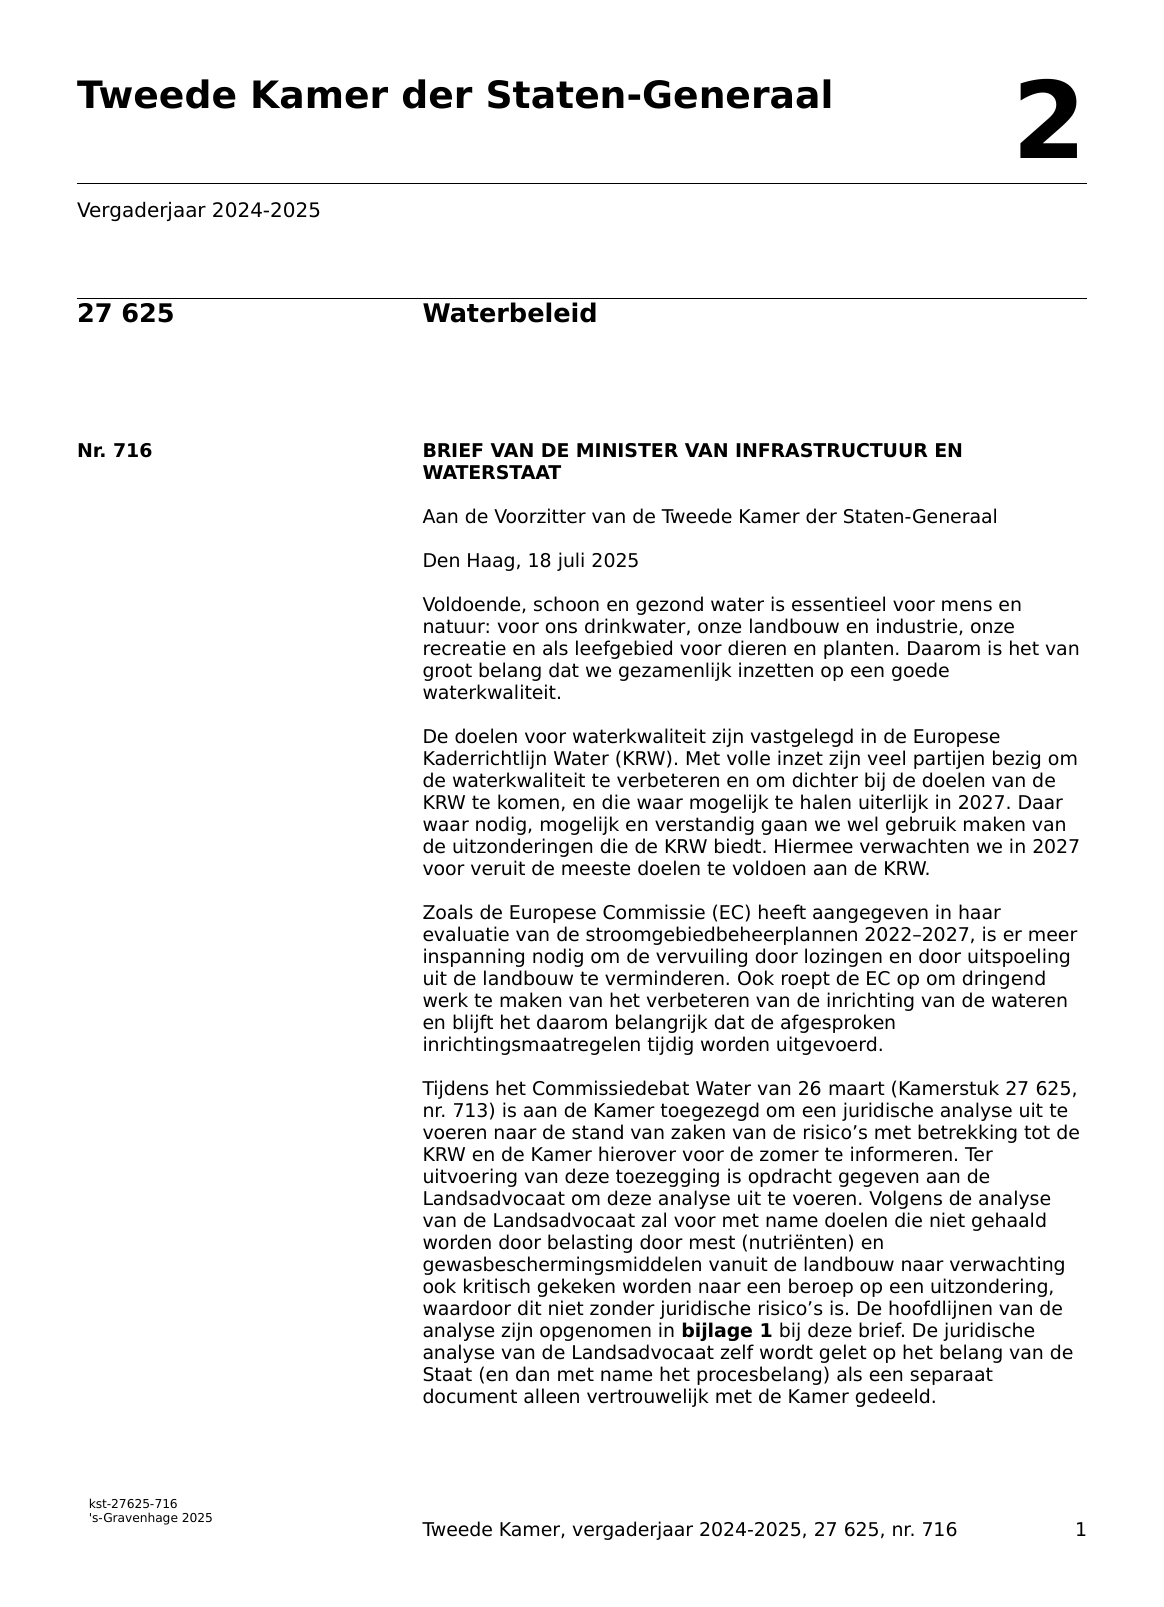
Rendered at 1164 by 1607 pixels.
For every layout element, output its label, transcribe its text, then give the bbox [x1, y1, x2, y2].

subtitle Nr. 716 BRIEF VAN DE MINISTER VAN INFRASTRUCTUUR EN WATERSTAAT [77, 440, 1087, 484]
table_cell Vergaderjaar 2024-2025 [77, 184, 1087, 298]
table_header Tweede Kamer der Staten-Generaal [77, 59, 886, 183]
text De doelen voor waterkwaliteit zijn vastgelegd in de Europese Kaderrichtlijn Water (KRW). Met volle inzet zijn veel partijen bezig om de waterkwaliteit te verbeteren en om dichter bij de doelen van de KRW te komen, en die waar mogelijk te halen uiterlijk in 2027. Daar waar nodig, mogelijk en verstandig gaan we wel gebruik maken van de uitzonderingen die de KRW biedt. Hiermee verwachten we in 2027 voor veruit de meeste doelen te voldoen aan de KRW. [422, 726, 1087, 880]
text 's-Gravenhage 2025 [88, 1511, 323, 1525]
subtitle 27 625 Waterbeleid [77, 299, 1087, 329]
text Aan de Voorzitter van de Tweede Kamer der Staten-Generaal [422, 506, 1087, 528]
text Zoals de Europese Commissie (EC) heeft aangegeven in haar evaluatie van de stroomgebiedbeheerplannen 2022–2027, is er meer inspanning nodig om de vervuiling door lozingen en door uitspoeling uit de landbouw te verminderen. Ook roept de EC op om dringend werk te maken van het verbeteren van de inrichting van de wateren en blijft het daarom belangrijk dat de afgesproken inrichtingsmaatregelen tijdig worden uitgevoerd. [422, 902, 1087, 1056]
text Voldoende, schoon en gezond water is essentieel voor mens en natuur: voor ons drinkwater, onze landbouw en industrie, onze recreatie en als leefgebied voor dieren en planten. Daarom is het van groot belang dat we gezamenlijk inzetten op een goede waterkwaliteit. [422, 594, 1087, 704]
table_header 2 [886, 59, 1087, 183]
text Tijdens het Commissiedebat Water van 26 maart (Kamerstuk 27 625, nr. 713) is aan de Kamer toegezegd om een juridische analyse uit te voeren naar de stand van zaken van de risico’s met betrekking tot de KRW en de Kamer hierover voor de zomer te informeren. Ter uitvoering van deze toezegging is opdracht gegeven aan de Landsadvocaat om deze analyse uit te voeren. Volgens de analyse van de Landsadvocaat zal voor met name doelen die niet gehaald worden door belasting door mest (nutriënten) en gewasbeschermingsmiddelen vanuit de landbouw naar verwachting ook kritisch gekeken worden naar een beroep op een uitzondering, waardoor dit niet zonder juridische risico’s is. De hoofdlijnen van de analyse zijn opgenomen in bijlage 1 bij deze brief. De juridische analyse van de Landsadvocaat zelf wordt gelet op het belang van de Staat (en dan met name het procesbelang) als een separaat document alleen vertrouwelijk met de Kamer gedeeld. [422, 1078, 1087, 1408]
text kst-27625-716 [88, 1497, 323, 1511]
text Den Haag, 18 juli 2025 [422, 550, 1087, 572]
